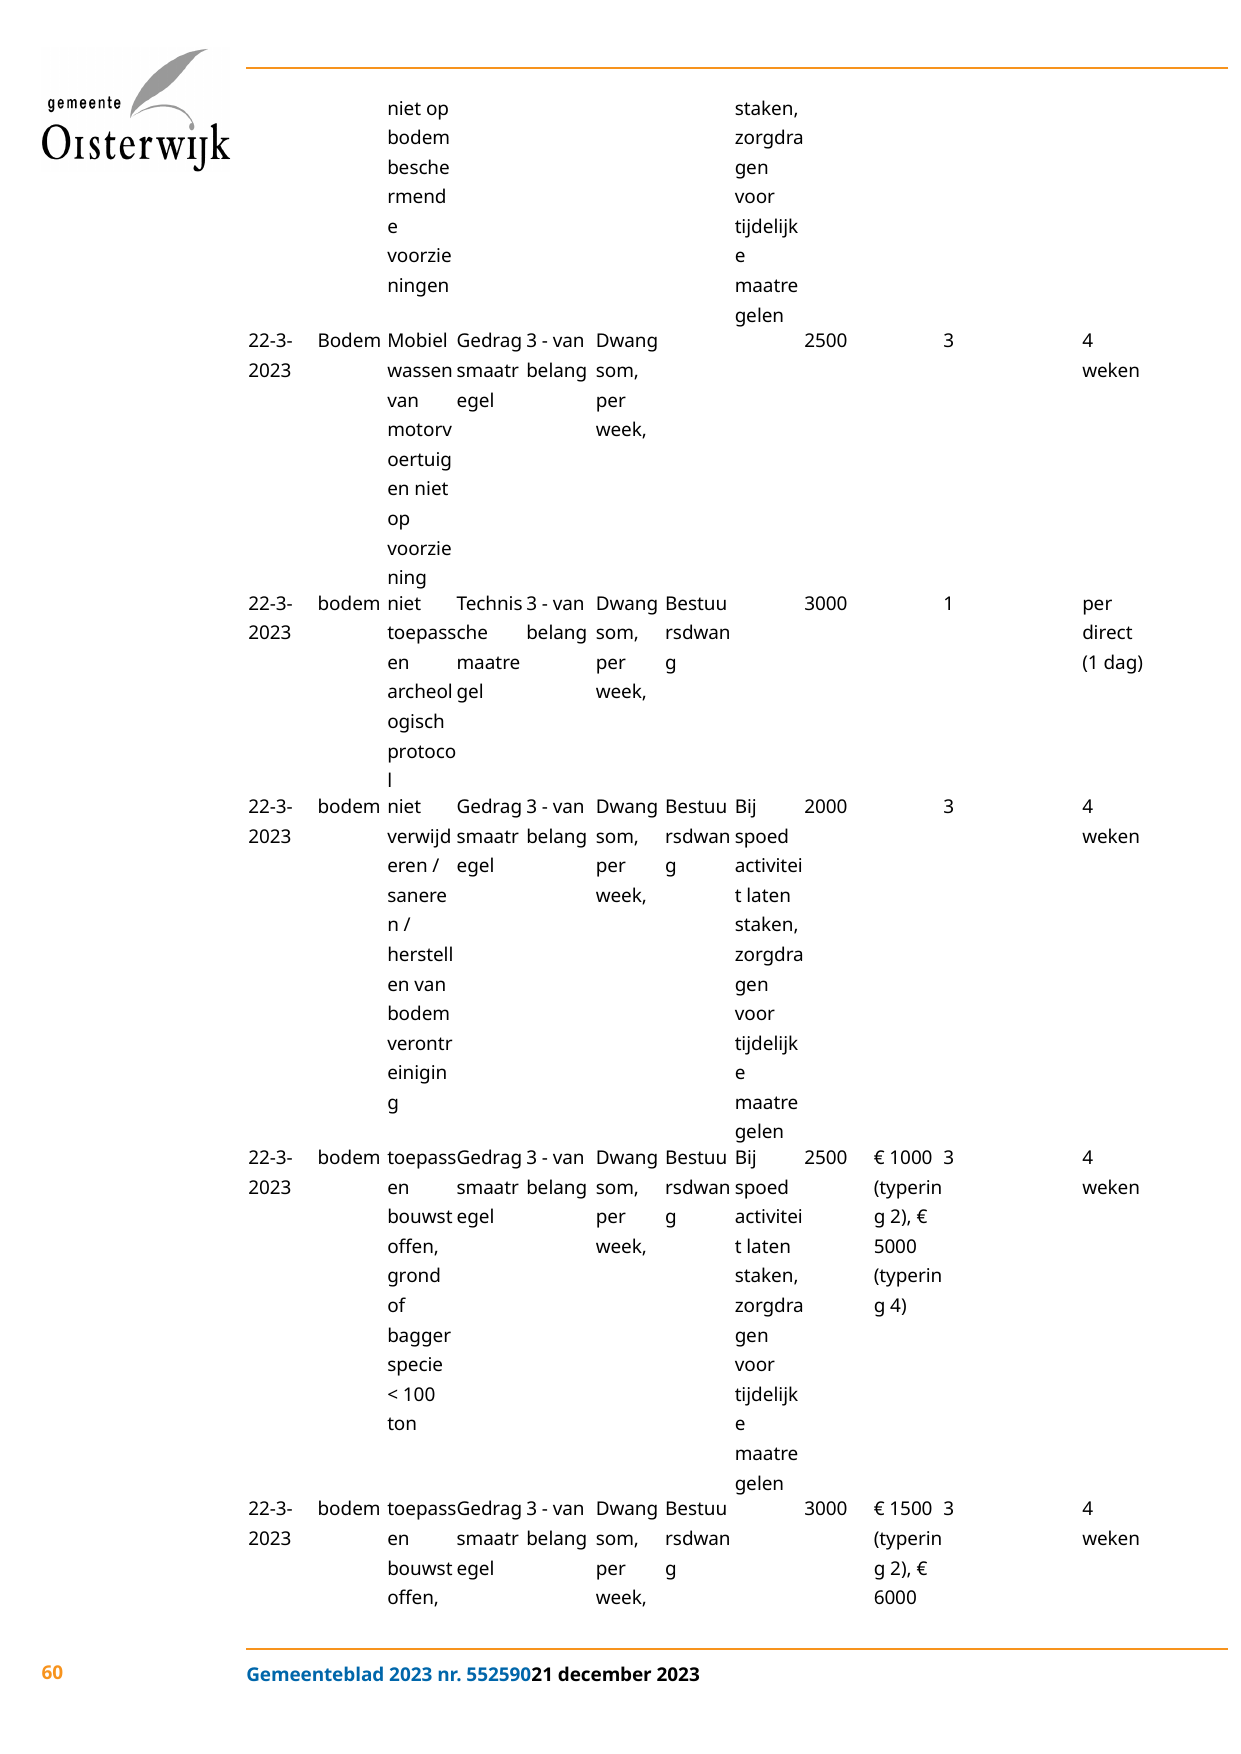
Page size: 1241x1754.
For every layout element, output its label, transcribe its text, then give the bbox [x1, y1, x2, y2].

table_cell [735, 590, 804, 793]
table_cell Gedragsmaatregel [456, 793, 526, 1144]
table_cell 4 weken [1082, 1144, 1152, 1496]
table_cell 3 [943, 793, 1013, 1144]
table_cell [665, 328, 734, 590]
table_cell Bodem [318, 328, 387, 590]
table_cell staken, zorgdragen voor tijdelijke maatregelen [735, 95, 804, 328]
table_cell Gedragsmaatregel [456, 1144, 526, 1496]
table_cell 22-3-2023 [248, 793, 317, 1144]
table_cell [1013, 95, 1082, 328]
table_cell niet toepassen archeologisch protocol [387, 590, 456, 793]
table_cell Dwangsom, per week, [596, 1496, 665, 1610]
table_cell 3 - van belang [526, 793, 596, 1144]
table_cell 22-3-2023 [248, 1496, 317, 1610]
table_cell [1013, 590, 1082, 793]
table_cell bodem [318, 590, 387, 793]
table_cell 3 - van belang [526, 590, 596, 793]
table_cell € 1500 (typering 2), € 6000 [874, 1496, 943, 1610]
table_cell Technische maatregel [456, 590, 526, 793]
table_cell Gedragsmaatregel [456, 1496, 526, 1610]
table_cell 3 - van belang [526, 1496, 596, 1610]
table_cell [526, 95, 596, 328]
table_cell Bij spoed activiteit laten staken, zorgdragen voor tijdelijke maatregelen [735, 1144, 804, 1496]
table_cell 3000 [804, 1496, 873, 1610]
table_cell Bestuursdwang [665, 590, 734, 793]
table_cell 3 [943, 328, 1013, 590]
table_cell 4 weken [1082, 1496, 1152, 1610]
table_cell Dwangsom, per week, [596, 328, 665, 590]
table_cell toepassen bouwstoffen, [387, 1496, 456, 1610]
table_cell 1 [943, 590, 1013, 793]
table_cell [1013, 1496, 1082, 1610]
table_cell 3 - van belang [526, 328, 596, 590]
table_cell 3 [943, 1144, 1013, 1496]
table_cell 2000 [804, 793, 873, 1144]
table_cell [1013, 1144, 1082, 1496]
table_cell [318, 95, 387, 328]
table_cell 3 - van belang [526, 1144, 596, 1496]
table_cell Bestuursdwang [665, 1496, 734, 1610]
table_cell [874, 590, 943, 793]
table_cell [248, 95, 317, 328]
table_cell Mobiel wassen van motorvoertuigen niet op voorziening [387, 328, 456, 590]
table_cell 2500 [804, 1144, 873, 1496]
table_cell per direct (1 dag) [1082, 590, 1152, 793]
table_cell [874, 95, 943, 328]
table_cell 3 [943, 1496, 1013, 1610]
table_cell [735, 328, 804, 590]
table_cell 2500 [804, 328, 873, 590]
table_cell 22-3-2023 [248, 590, 317, 793]
table_cell bodem [318, 1144, 387, 1496]
table_cell bodem [318, 793, 387, 1144]
table_cell [943, 95, 1013, 328]
table_cell 3000 [804, 590, 873, 793]
table_cell [1013, 328, 1082, 590]
table_cell niet verwijderen / saneren / herstellen van bodemverontreiniging [387, 793, 456, 1144]
table_cell 4 weken [1082, 328, 1152, 590]
table_cell [874, 793, 943, 1144]
table_cell € 1000 (typering 2), € 5000 (typering 4) [874, 1144, 943, 1496]
table_cell bodem [318, 1496, 387, 1610]
table_cell niet op bodembeschermende voorzieningen [387, 95, 456, 328]
table_cell [665, 95, 734, 328]
table_cell Bestuursdwang [665, 1144, 734, 1496]
table_cell Dwangsom, per week, [596, 1144, 665, 1496]
table_cell 22-3-2023 [248, 1144, 317, 1496]
table_cell 4 weken [1082, 793, 1152, 1144]
table_cell [1082, 95, 1152, 328]
table_cell toepassen bouwstoffen, grond of baggerspecie < 100 ton [387, 1144, 456, 1496]
table_cell [804, 95, 873, 328]
table_cell [735, 1496, 804, 1610]
table_cell Dwangsom, per week, [596, 793, 665, 1144]
table_cell Bij spoed activiteit laten staken, zorgdragen voor tijdelijke maatregelen [735, 793, 804, 1144]
table_cell 22-3-2023 [248, 328, 317, 590]
picture [41, 47, 231, 172]
table_cell [874, 328, 943, 590]
table_cell Gedragsmaatregel [456, 328, 526, 590]
table_cell Bestuursdwang [665, 793, 734, 1144]
table_cell [596, 95, 665, 328]
table_cell [1013, 793, 1082, 1144]
table_cell Dwangsom, per week, [596, 590, 665, 793]
table_cell [456, 95, 526, 328]
